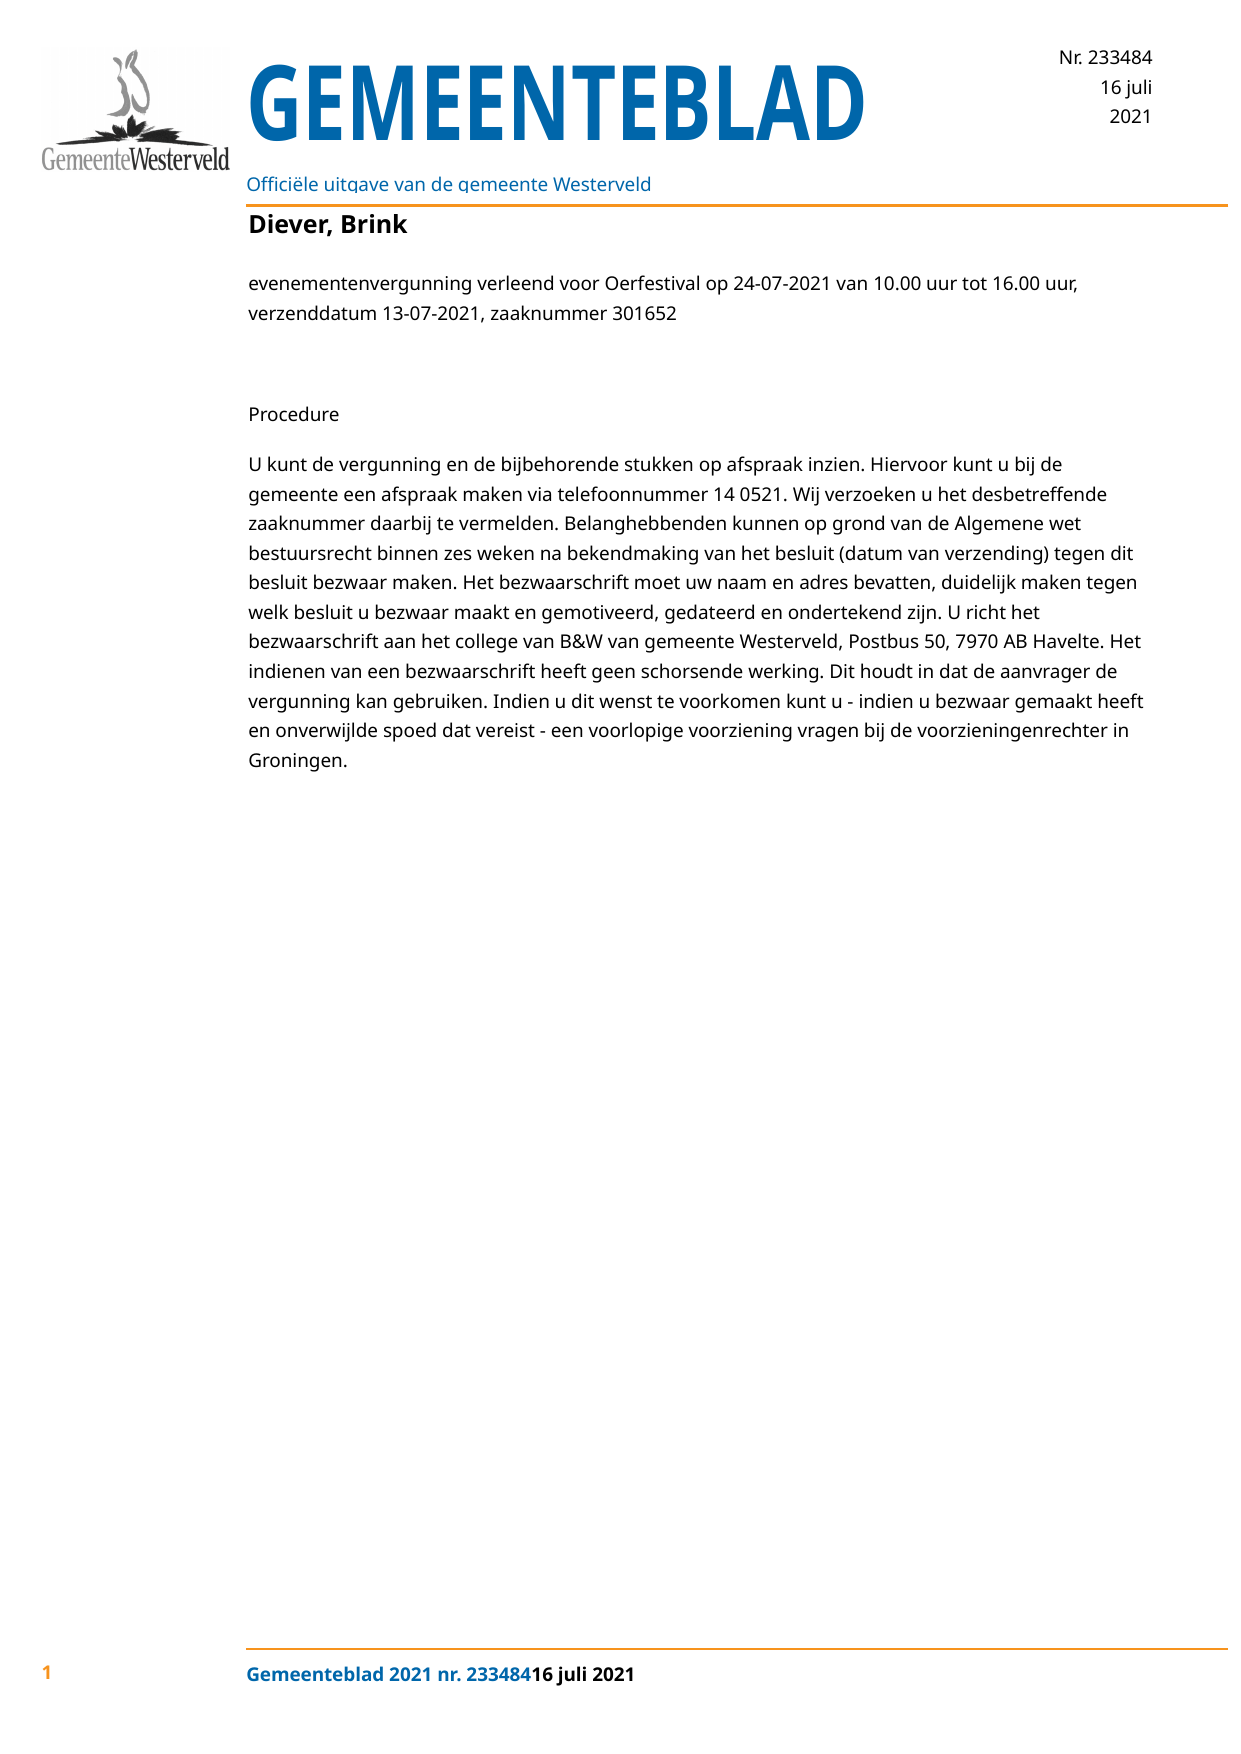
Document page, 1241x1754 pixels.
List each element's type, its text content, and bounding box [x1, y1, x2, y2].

text U kunt de vergunning en de bijbehorende stukken op afspraak inzien. Hiervoor kunt u bij de gemeente een afspraak maken via telefoonnummer 14 0521. Wij verzoeken u het desbetreffende zaaknummer daarbij te vermelden. Belanghebbenden kunnen op grond van de Algemene wet bestuursrecht binnen zes weken na bekendmaking van het besluit (datum van verzending) tegen dit besluit bezwaar maken. Het bezwaarschrift moet uw naam en adres bevatten, duidelijk maken tegen welk besluit u bezwaar maakt en gemotiveerd, gedateerd en ondertekend zijn. U richt het bezwaarschrift aan het college van B&W van gemeente Westerveld, Postbus 50, 7970 AB Havelte. Het indienen van een bezwaarschrift heeft geen schorsende werking. Dit houdt in dat de aanvrager de vergunning kan gebruiken. Indien u dit wenst te voorkomen kunt u - indien u bezwaar gemaakt heeft en onverwijlde spoed dat vereist - een voorlopige voorziening vragen bij de voorzieningenrechter in Groningen. [248, 451, 1152, 773]
picture [41, 47, 231, 172]
text Diever, Brink [248, 207, 1152, 241]
text evenementenvergunning verleend voor Oerfestival op 24-07-2021 van 10.00 uur tot 16.00 uur, verzenddatum 13-07-2021, zaaknummer 301652 [248, 270, 1152, 326]
text Procedure [248, 401, 1152, 426]
